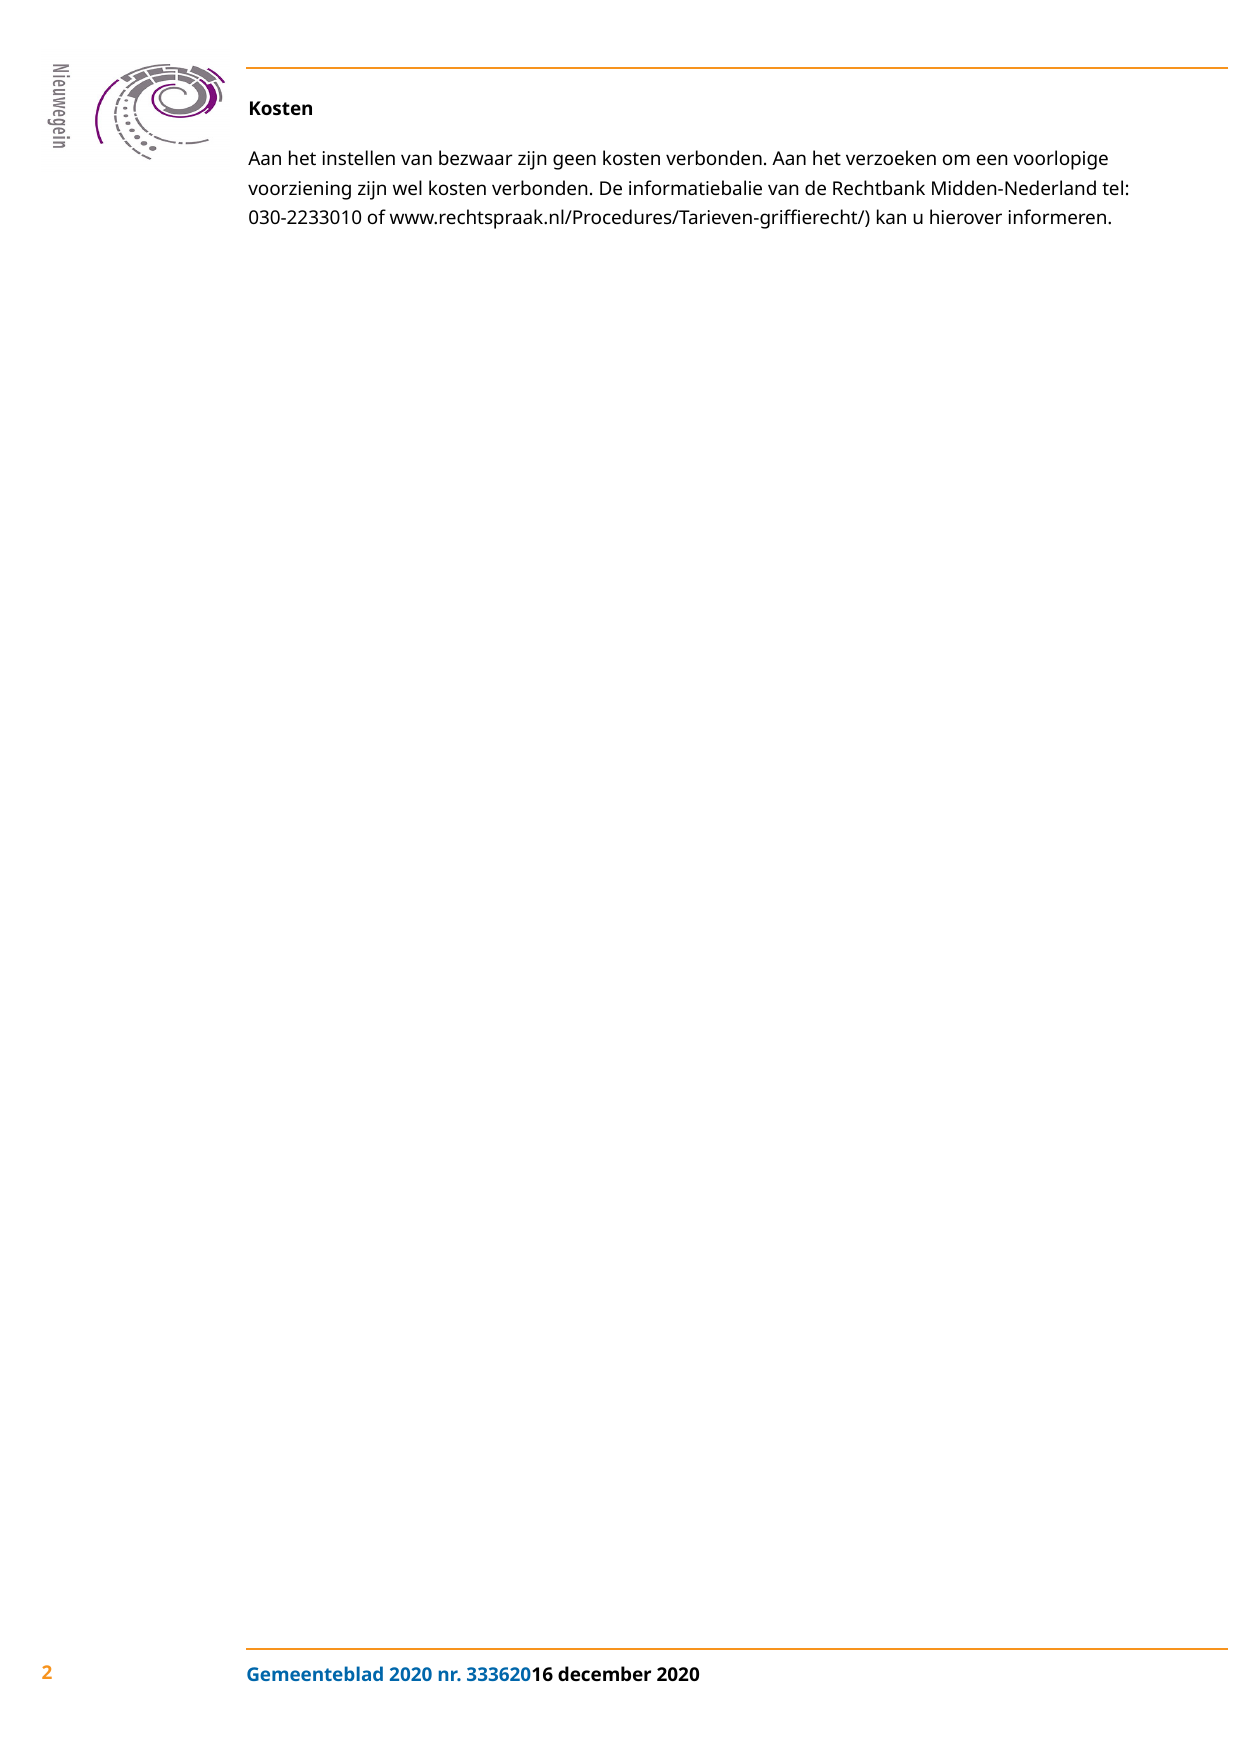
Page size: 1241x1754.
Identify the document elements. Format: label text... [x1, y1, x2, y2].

text Aan het instellen van bezwaar zijn geen kosten verbonden. Aan het verzoeken om een voorlopige voorziening zijn wel kosten verbonden. De informatiebalie van de Rechtbank Midden-Nederland tel: 030-2233010 of www.rechtspraak.nl/Procedures/Tarieven-griffierecht/) kan u hierover informeren. [248, 145, 1152, 230]
text Kosten [248, 95, 1152, 121]
picture [41, 47, 231, 172]
